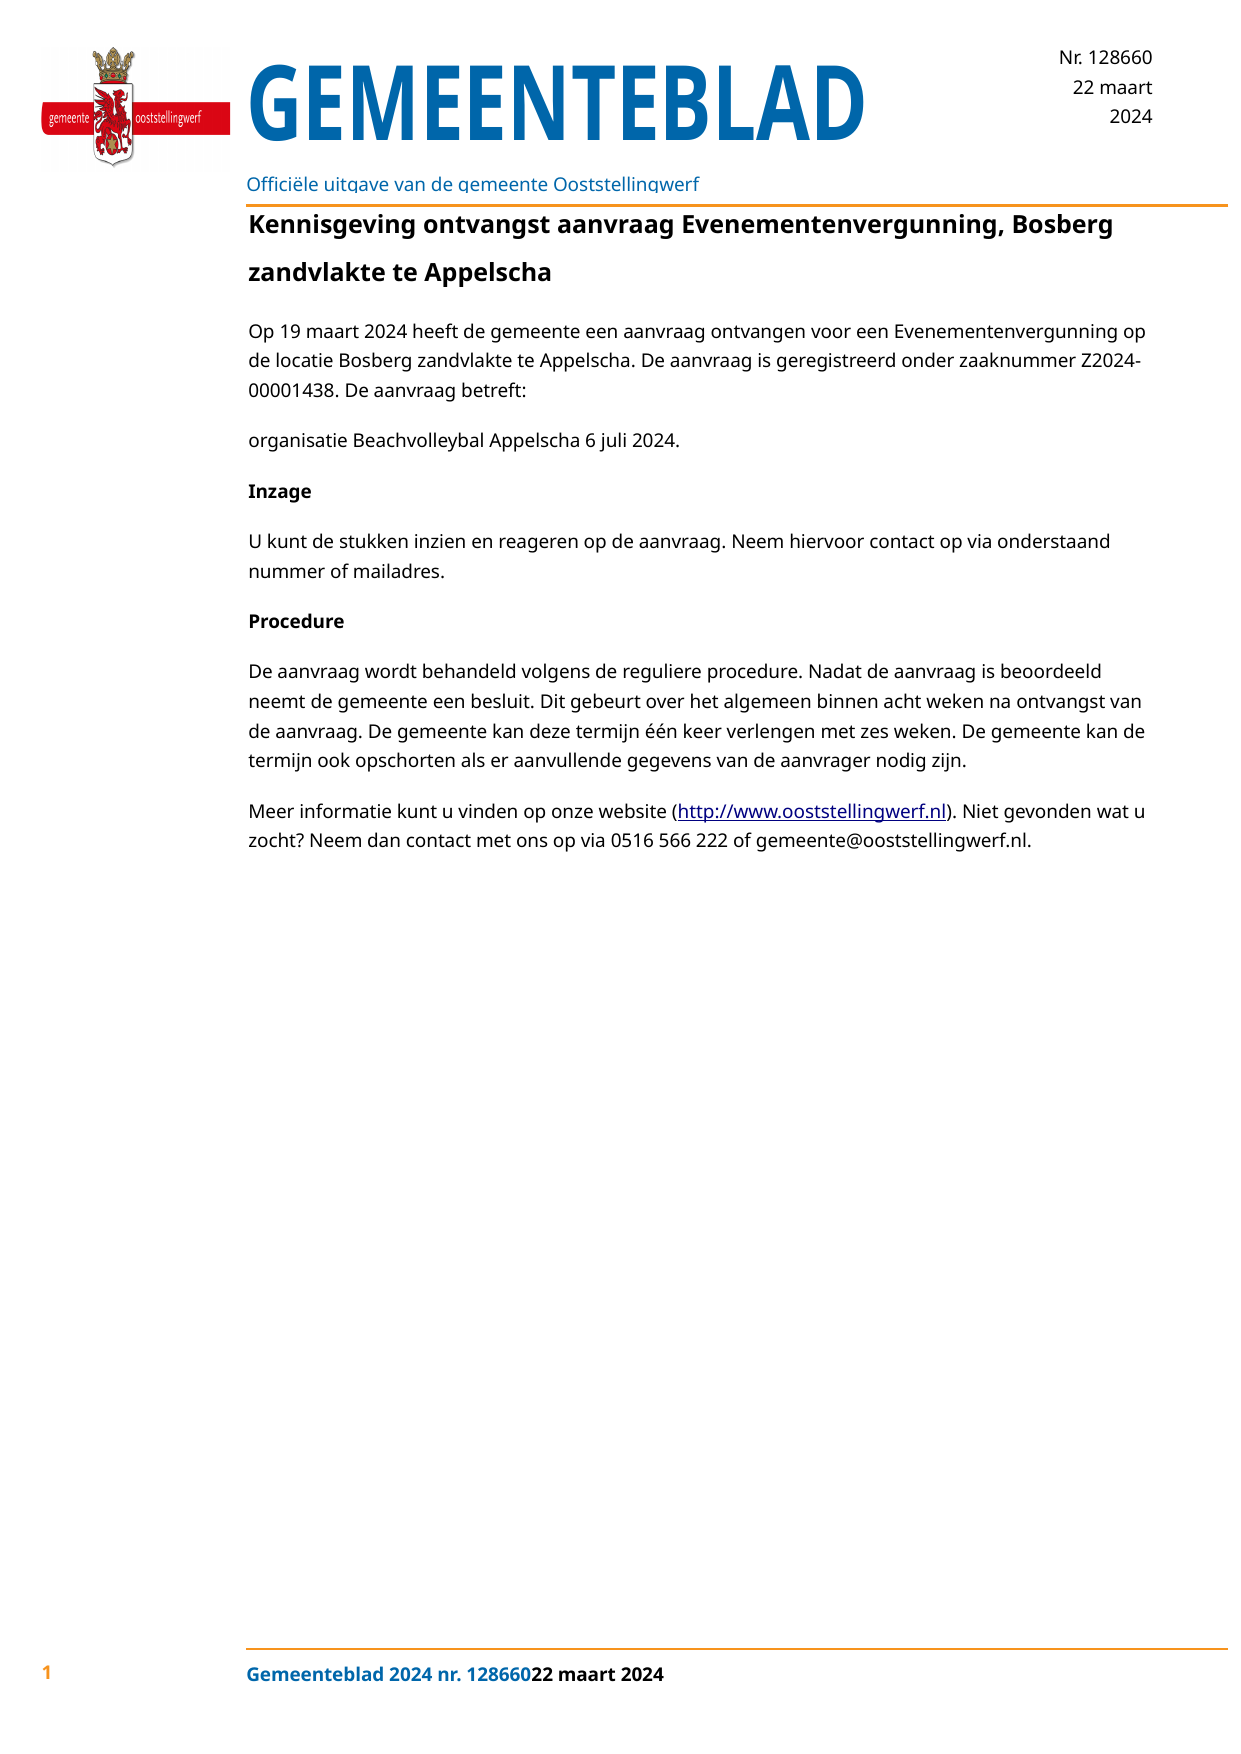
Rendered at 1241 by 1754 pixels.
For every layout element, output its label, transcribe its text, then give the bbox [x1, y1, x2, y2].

text De aanvraag wordt behandeld volgens de reguliere procedure. Nadat de aanvraag is beoordeeld neemt de gemeente een besluit. Dit gebeurt over het algemeen binnen acht weken na ontvangst van de aanvraag. De gemeente kan deze termijn één keer verlengen met zes weken. De gemeente kan de termijn ook opschorten als er aanvullende gegevens van de aanvrager nodig zijn. [248, 659, 1152, 773]
text Inzage [248, 478, 1152, 504]
picture [41, 47, 231, 172]
text U kunt de stukken inzien en reageren op de aanvraag. Neem hiervoor contact op via onderstaand nummer of mailadres. [248, 528, 1152, 584]
text organisatie Beachvolleybal Appelscha 6 juli 2024. [248, 427, 1152, 453]
text Procedure [248, 608, 1152, 634]
text Kennisgeving ontvangst aanvraag Evenementenvergunning, Bosberg zandvlakte te Appelscha [248, 207, 1152, 288]
text Op 19 maart 2024 heeft de gemeente een aanvraag ontvangen voor een Evenementenvergunning op de locatie Bosberg zandvlakte te Appelscha. De aanvraag is geregistreerd onder zaaknummer Z2024-00001438. De aanvraag betreft: [248, 318, 1152, 403]
text Meer informatie kunt u vinden op onze website (http://www.ooststellingwerf.nl). Niet gevonden wat u zocht? Neem dan contact met ons op via 0516 566 222 of gemeente@ooststellingwerf.nl. [248, 798, 1152, 853]
